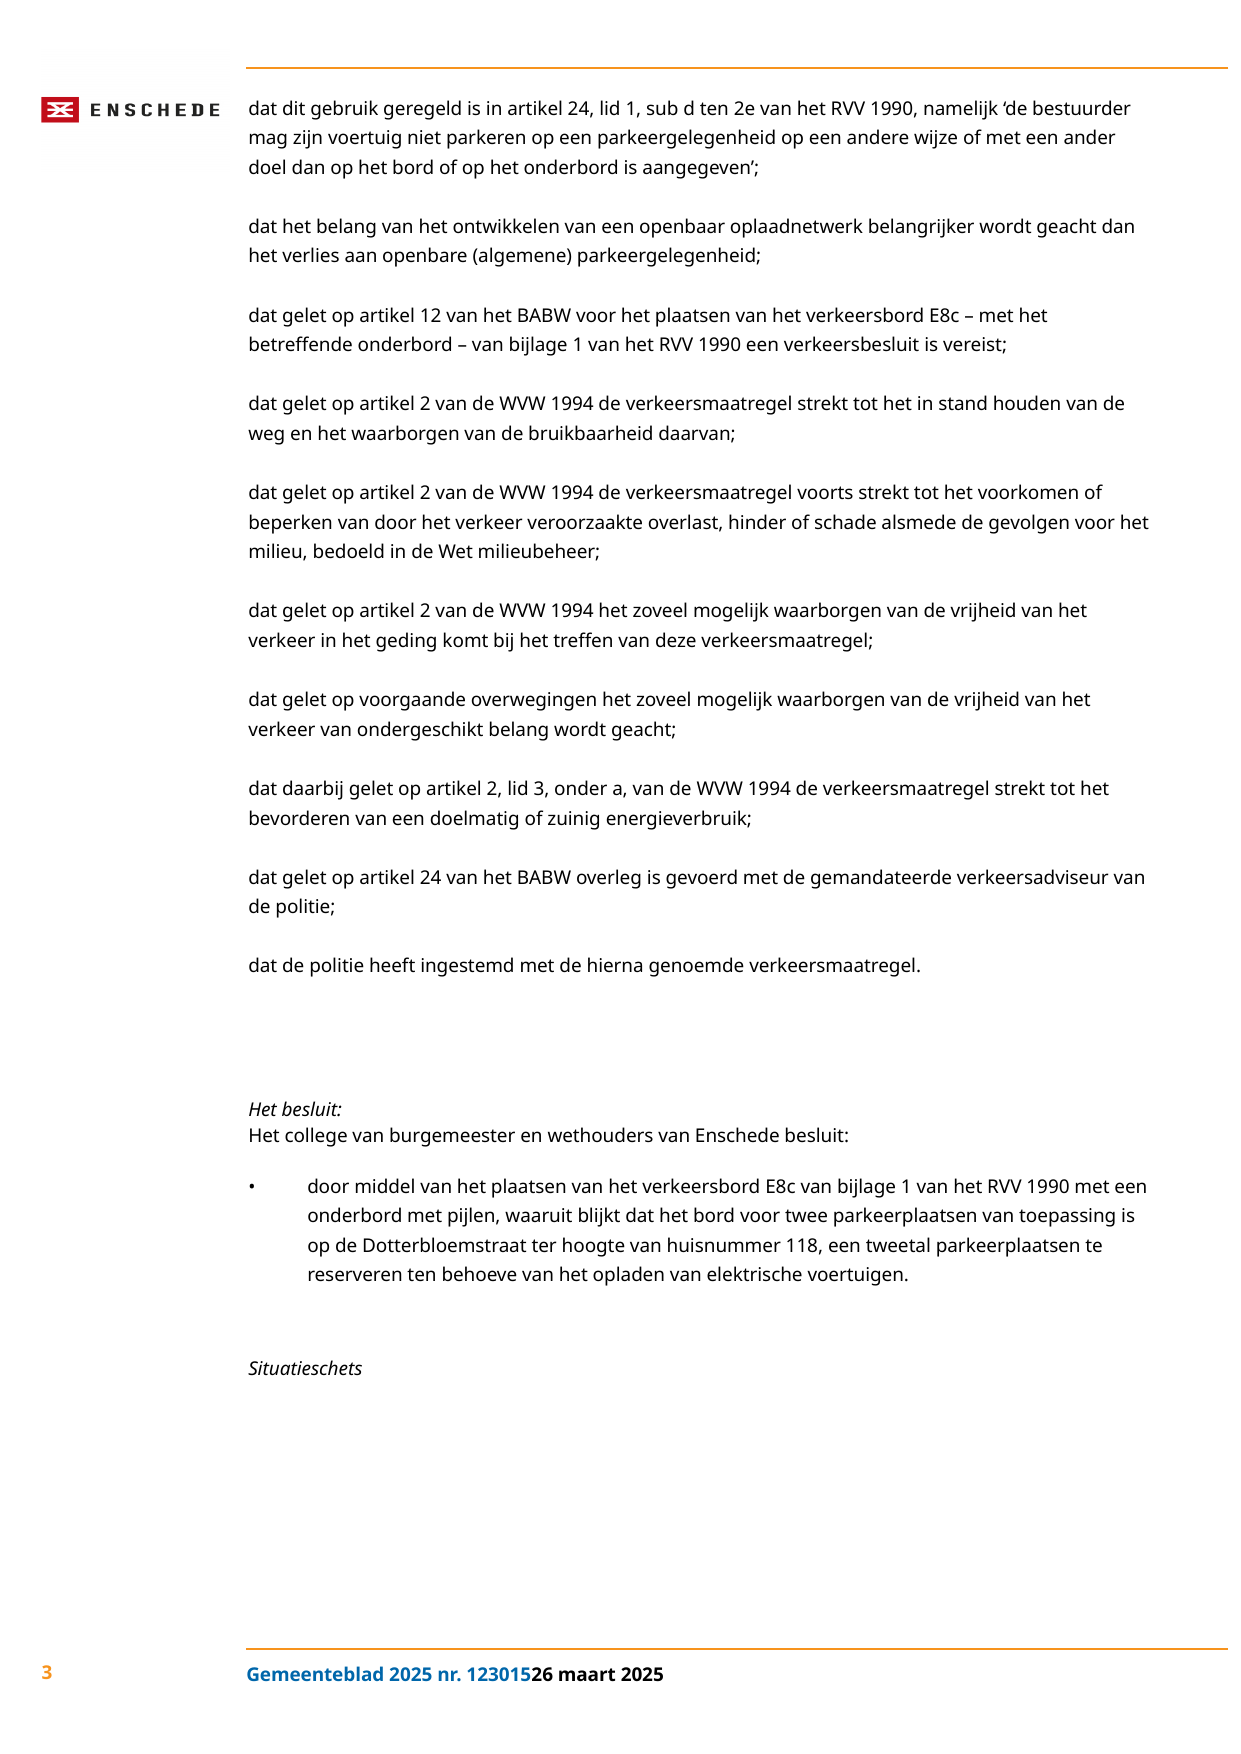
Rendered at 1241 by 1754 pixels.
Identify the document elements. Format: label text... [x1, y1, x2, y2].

picture [41, 47, 231, 172]
text dat gelet op artikel 2 van de WVW 1994 de verkeersmaatregel voorts strekt tot het voorkomen of beperken van door het verkeer veroorzaakte overlast, hinder of schade alsmede de gevolgen voor het milieu, bedoeld in de Wet milieubeheer; [248, 479, 1152, 564]
text dat gelet op artikel 24 van het BABW overleg is gevoerd met de gemandateerde verkeersadviseur van de politie; [248, 864, 1152, 919]
text Het besluit: [248, 1097, 1152, 1122]
text Het college van burgemeester en wethouders van Enschede besluit: [248, 1122, 1152, 1148]
text dat gelet op voorgaande overwegingen het zoveel mogelijk waarborgen van de vrijheid van het verkeer van ondergeschikt belang wordt geacht; [248, 686, 1152, 742]
text dat de politie heeft ingestemd met de hierna genoemde verkeersmaatregel. [248, 953, 1152, 978]
text dat gelet op artikel 2 van de WVW 1994 de verkeersmaatregel strekt tot het in stand houden van de weg en het waarborgen van de bruikbaarheid daarvan; [248, 391, 1152, 446]
text Situatieschets [248, 1355, 1152, 1381]
text dat het belang van het ontwikkelen van een openbaar oplaadnetwerk belangrijker wordt geacht dan het verlies aan openbare (algemene) parkeergelegenheid; [248, 213, 1152, 268]
text dat gelet op artikel 12 van het BABW voor het plaatsen van het verkeersbord E8c – met het betreffende onderbord – van bijlage 1 van het RVV 1990 een verkeersbesluit is vereist; [248, 302, 1152, 357]
text dat gelet op artikel 2 van de WVW 1994 het zoveel mogelijk waarborgen van de vrijheid van het verkeer in het geding komt bij het treffen van deze verkeersmaatregel; [248, 598, 1152, 653]
text dat dit gebruik geregeld is in artikel 24, lid 1, sub d ten 2e van het RVV 1990, namelijk ‘de bestuurder mag zijn voertuig niet parkeren op een parkeergelegenheid op een andere wijze of met een ander doel dan op het bord of op het onderbord is aangegeven’; [248, 95, 1152, 180]
list door middel van het plaatsen van het verkeersbord E8c van bijlage 1 van het RVV 1990 met een onderbord met pijlen, waaruit blijkt dat het bord voor twee parkeerplaatsen van toepassing is op de Dotterbloemstraat ter hoogte van huisnummer 118, een tweetal parkeerplaatsen te reserveren ten behoeve van het opladen van elektrische voertuigen. [248, 1173, 1152, 1287]
text dat daarbij gelet op artikel 2, lid 3, onder a, van de WVW 1994 de verkeersmaatregel strekt tot het bevorderen van een doelmatig of zuinig energieverbruik; [248, 775, 1152, 831]
